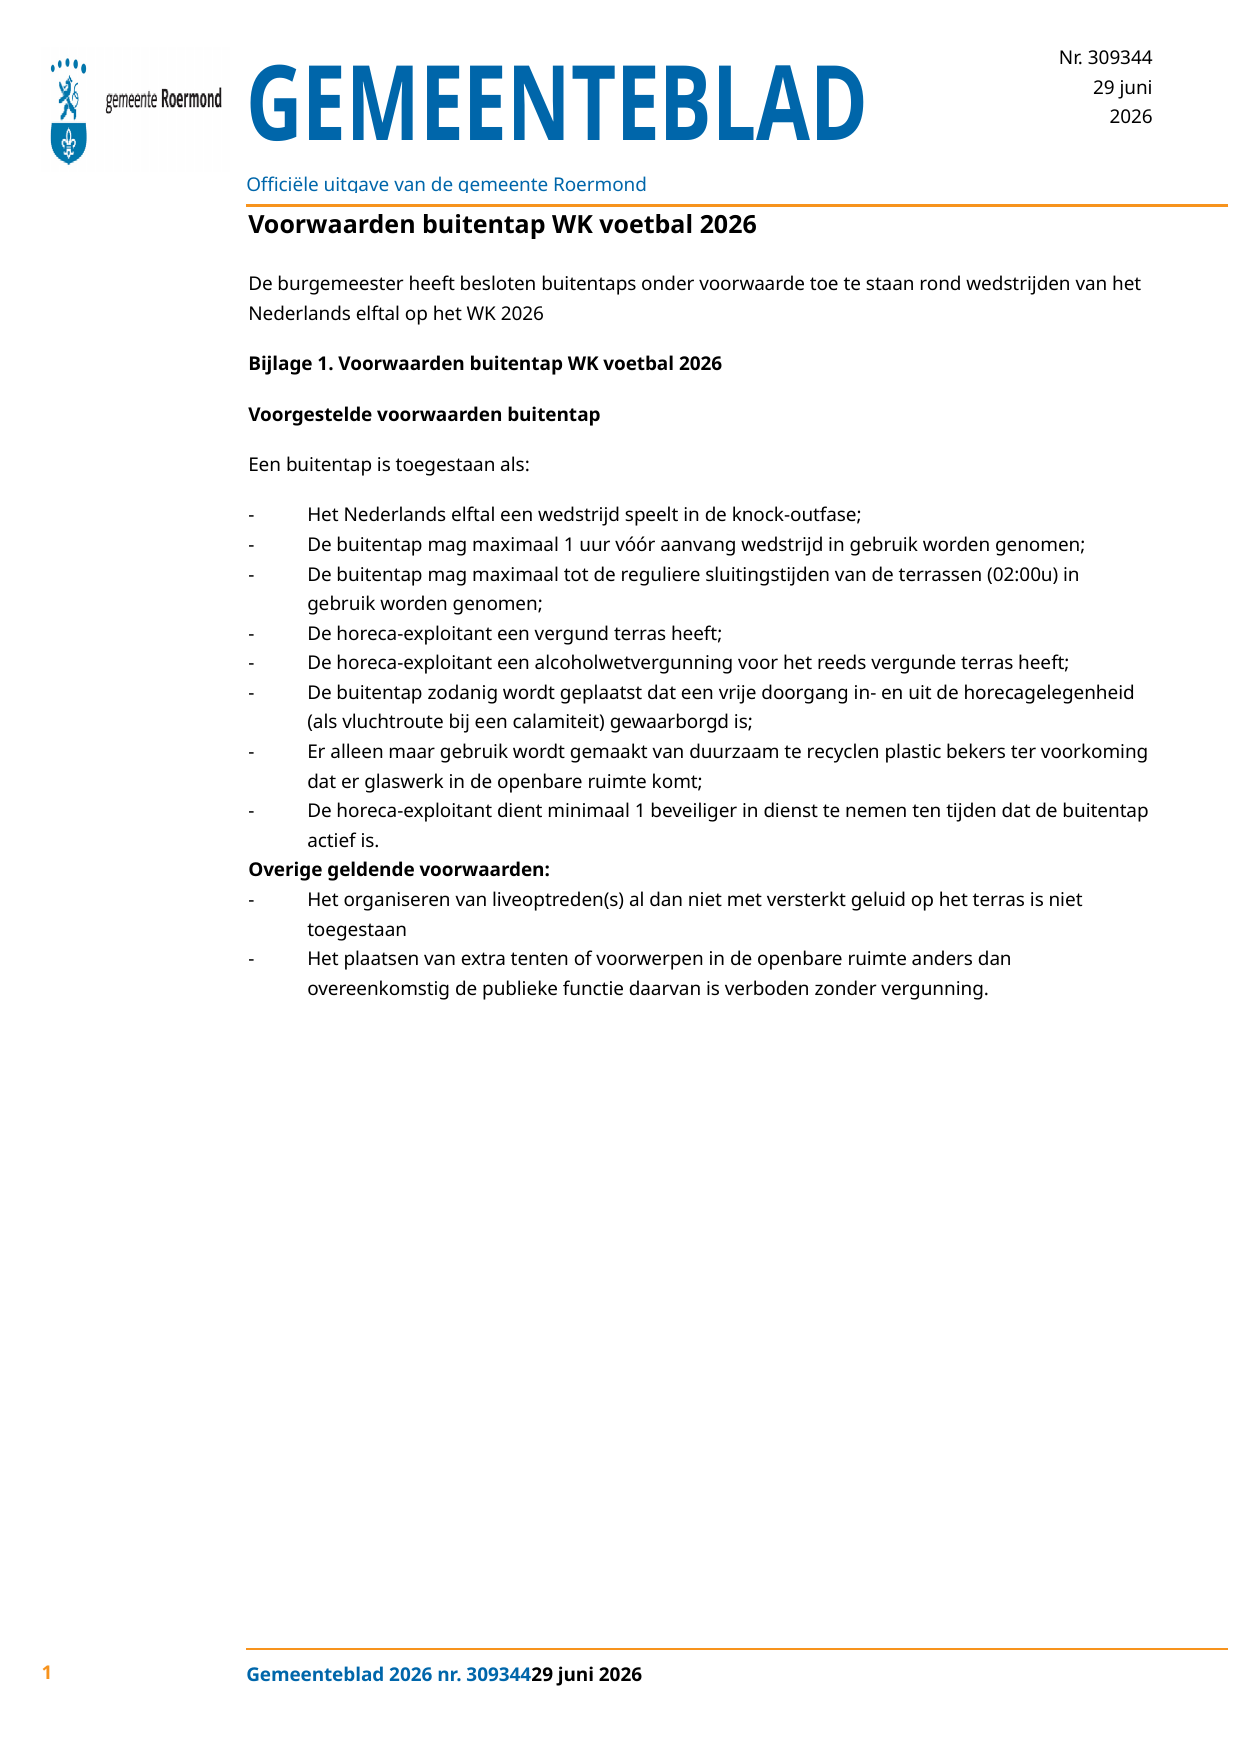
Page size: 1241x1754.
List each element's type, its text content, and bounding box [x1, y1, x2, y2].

text De burgemeester heeft besloten buitentaps onder voorwaarde toe te staan rond wedstrijden van het Nederlands elftal op het WK 2026 [248, 270, 1152, 326]
list De buitentap mag maximaal tot de reguliere sluitingstijden van de terrassen (02:00u) in gebruik worden genomen; [248, 561, 1152, 616]
list Het plaatsen van extra tenten of voorwerpen in de openbare ruimte anders dan overeenkomstig de publieke functie daarvan is verboden zonder vergunning. [248, 945, 1152, 1001]
list Er alleen maar gebruik wordt gemaakt van duurzaam te recyclen plastic bekers ter voorkoming dat er glaswerk in de openbare ruimte komt; [248, 738, 1152, 793]
picture [41, 47, 231, 172]
list De horeca-exploitant een alcoholwetvergunning voor het reeds vergunde terras heeft; [248, 649, 1152, 675]
list Het organiseren van liveoptreden(s) al dan niet met versterkt geluid op het terras is niet toegestaan [248, 886, 1152, 941]
text Voorgestelde voorwaarden buitentap [248, 401, 1152, 426]
text Voorwaarden buitentap WK voetbal 2026 [248, 207, 1152, 241]
list De horeca-exploitant een vergund terras heeft; [248, 620, 1152, 646]
text Overige geldende voorwaarden: [248, 857, 1152, 882]
list De buitentap mag maximaal 1 uur vóór aanvang wedstrijd in gebruik worden genomen; [248, 531, 1152, 557]
text Een buitentap is toegestaan als: [248, 451, 1152, 477]
list De buitentap zodanig wordt geplaatst dat een vrije doorgang in- en uit de horecagelegenheid (als vluchtroute bij een calamiteit) gewaarborgd is; [248, 679, 1152, 734]
list Het Nederlands elftal een wedstrijd speelt in de knock-outfase; [248, 502, 1152, 527]
list De horeca-exploitant dient minimaal 1 beveiliger in dienst te nemen ten tijden dat de buitentap actief is. [248, 797, 1152, 853]
text Bijlage 1. Voorwaarden buitentap WK voetbal 2026 [248, 350, 1152, 376]
